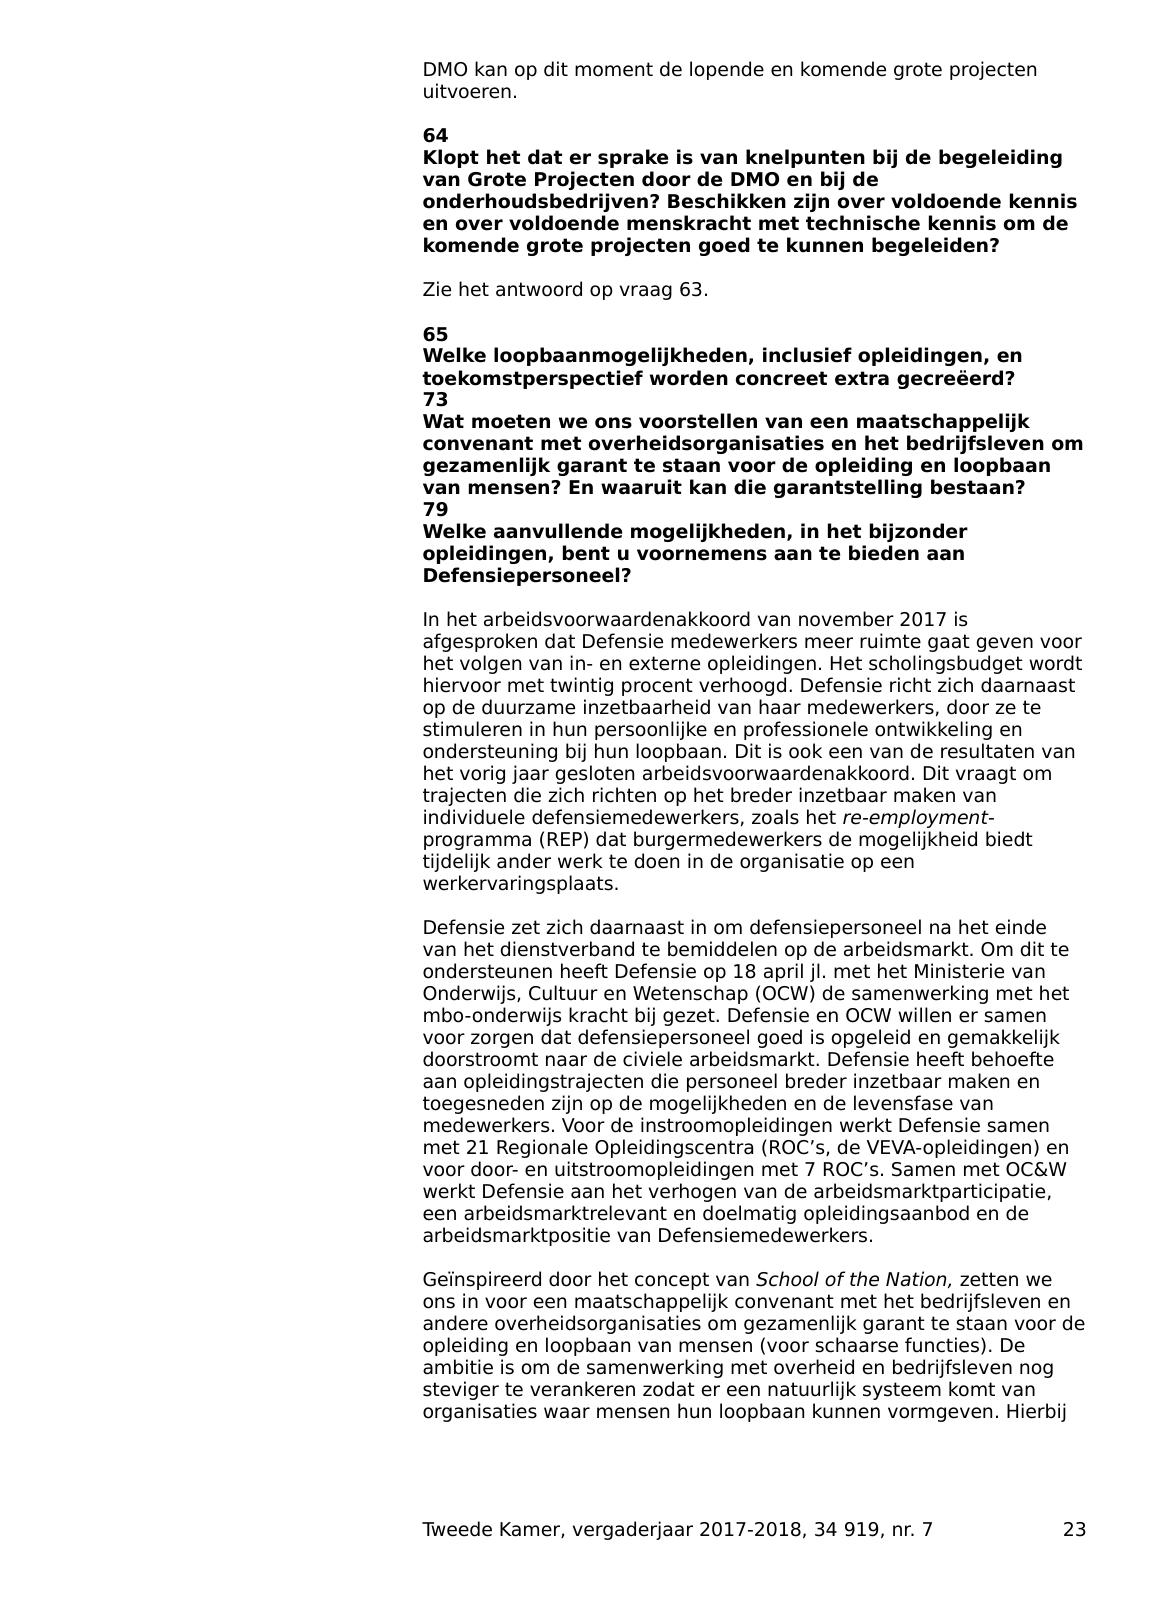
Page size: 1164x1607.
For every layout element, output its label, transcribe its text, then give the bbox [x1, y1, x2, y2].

text DMO kan op dit moment de lopende en komende grote projecten uitvoeren. [422, 59, 1087, 103]
text Geïnspireerd door het concept van School of the Nation, zetten we ons in voor een maatschappelijk convenant met het bedrijfsleven en andere overheidsorganisaties om gezamenlijk garant te staan voor de opleiding en loopbaan van mensen (voor schaarse functies). De ambitie is om de samenwerking met overheid en bedrijfsleven nog steviger te verankeren zodat er een natuurlijk systeem komt van organisaties waar mensen hun loopbaan kunnen vormgeven. Hierbij [422, 1269, 1087, 1423]
text 79 [422, 499, 1087, 521]
text In het arbeidsvoorwaardenakkoord van november 2017 is afgesproken dat Defensie medewerkers meer ruimte gaat geven voor het volgen van in- en externe opleidingen. Het scholingsbudget wordt hiervoor met twintig procent verhoogd. Defensie richt zich daarnaast op de duurzame inzetbaarheid van haar medewerkers, door ze te stimuleren in hun persoonlijke en professionele ontwikkeling en ondersteuning bij hun loopbaan. Dit is ook een van de resultaten van het vorig jaar gesloten arbeidsvoorwaardenakkoord. Dit vraagt om trajecten die zich richten op het breder inzetbaar maken van individuele defensiemedewerkers, zoals het re-employment-programma (REP) dat burgermedewerkers de mogelijkheid biedt tijdelijk ander werk te doen in de organisatie op een werkervaringsplaats. [422, 609, 1087, 895]
text Klopt het dat er sprake is van knelpunten bij de begeleiding van Grote Projecten door de DMO en bij de onderhoudsbedrijven? Beschikken zijn over voldoende kennis en over voldoende menskracht met technische kennis om de komende grote projecten goed te kunnen begeleiden? [422, 147, 1087, 257]
text 64 [422, 125, 1087, 147]
text Defensie zet zich daarnaast in om defensiepersoneel na het einde van het dienstverband te bemiddelen op de arbeidsmarkt. Om dit te ondersteunen heeft Defensie op 18 april jl. met het Ministerie van Onderwijs, Cultuur en Wetenschap (OCW) de samenwerking met het mbo-onderwijs kracht bij gezet. Defensie en OCW willen er samen voor zorgen dat defensiepersoneel goed is opgeleid en gemakkelijk doorstroomt naar de civiele arbeidsmarkt. Defensie heeft behoefte aan opleidingstrajecten die personeel breder inzetbaar maken en toegesneden zijn op de mogelijkheden en de levensfase van medewerkers. Voor de instroomopleidingen werkt Defensie samen met 21 Regionale Opleidingscentra (ROC’s, de VEVA-opleidingen) en voor door- en uitstroomopleidingen met 7 ROC’s. Samen met OC&W werkt Defensie aan het verhogen van de arbeidsmarktparticipatie, een arbeidsmarktrelevant en doelmatig opleidingsaanbod en de arbeidsmarktpositie van Defensiemedewerkers. [422, 917, 1087, 1247]
text Zie het antwoord op vraag 63. [422, 279, 1087, 301]
text Welke loopbaanmogelijkheden, inclusief opleidingen, en toekomstperspectief worden concreet extra gecreëerd? [422, 345, 1087, 389]
text 73 [422, 389, 1087, 411]
text 65 [422, 323, 1087, 345]
text Wat moeten we ons voorstellen van een maatschappelijk convenant met overheidsorganisaties en het bedrijfsleven om gezamenlijk garant te staan voor de opleiding en loopbaan van mensen? En waaruit kan die garantstelling bestaan? [422, 411, 1087, 499]
text Welke aanvullende mogelijkheden, in het bijzonder opleidingen, bent u voornemens aan te bieden aan Defensiepersoneel? [422, 521, 1087, 587]
